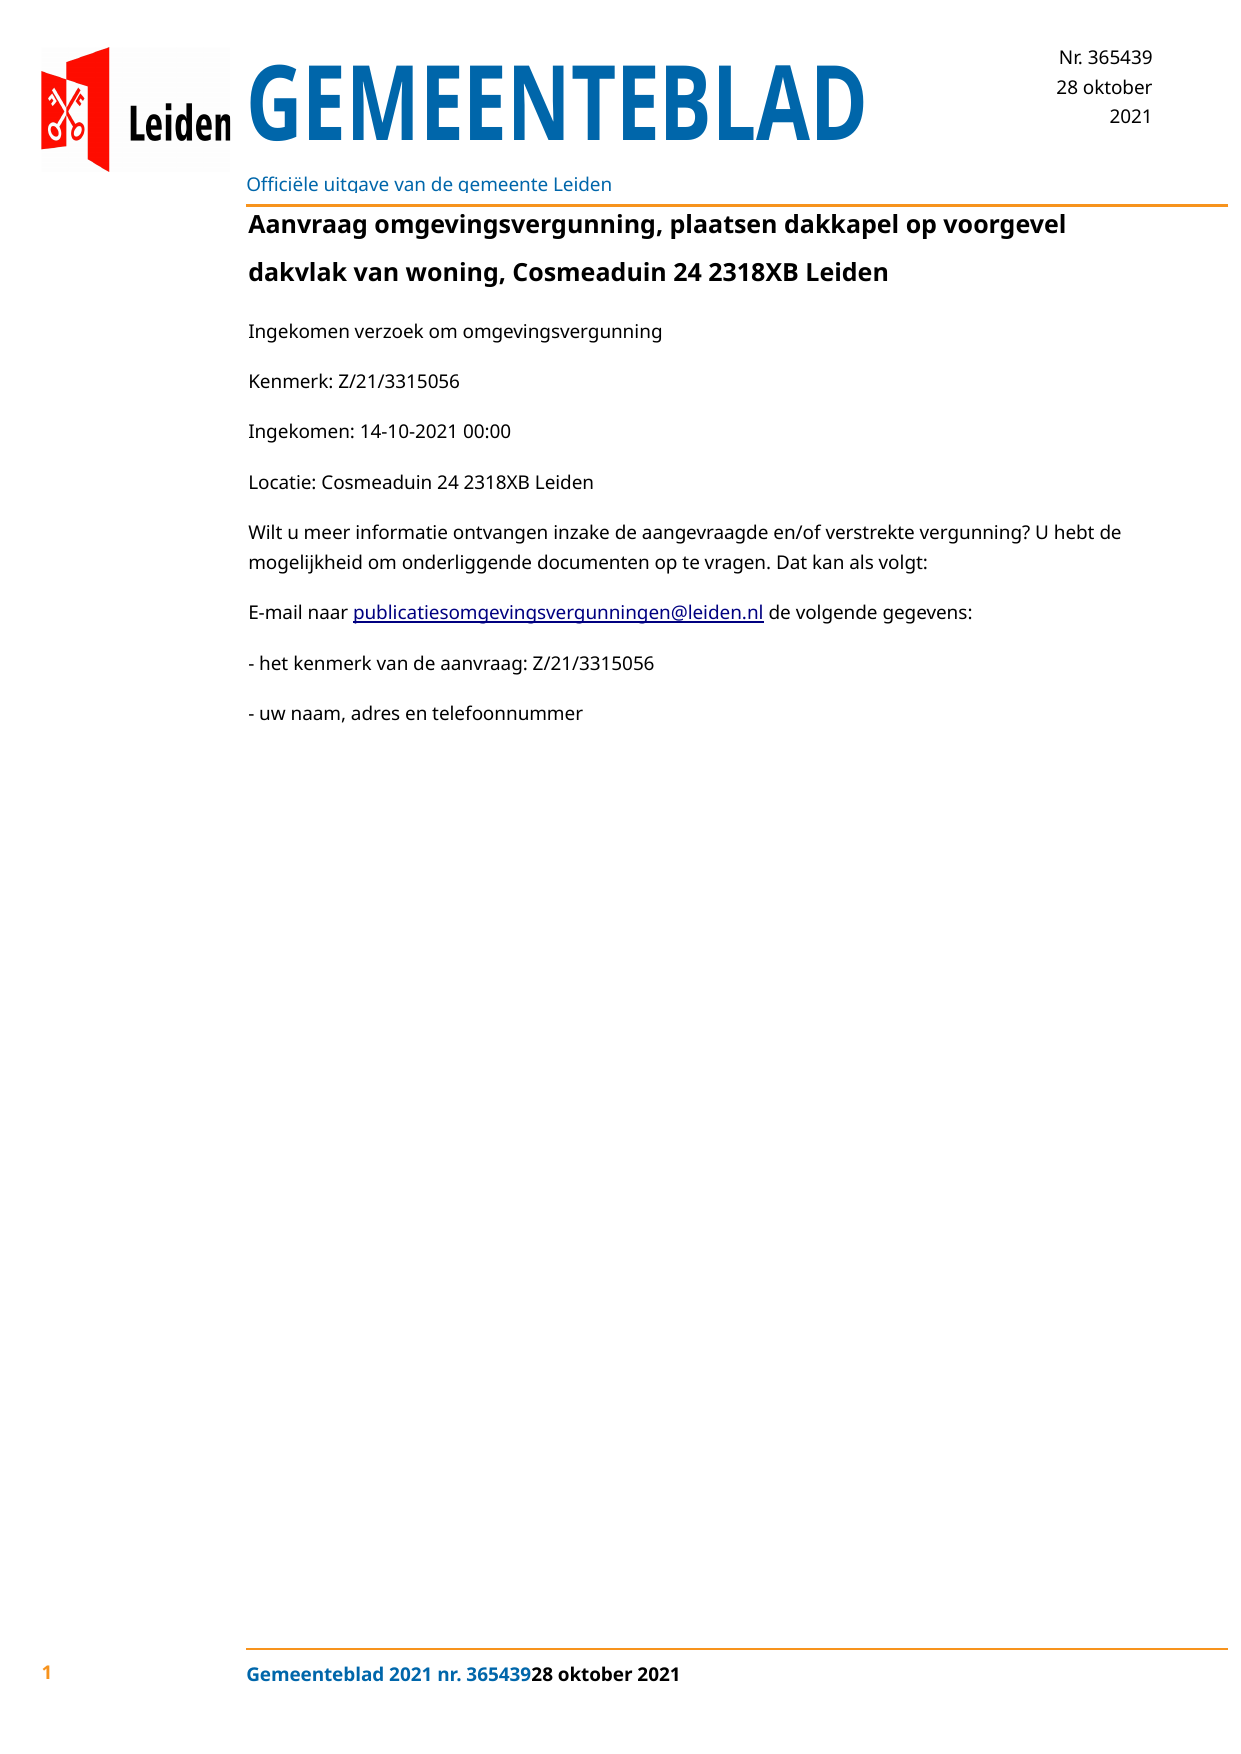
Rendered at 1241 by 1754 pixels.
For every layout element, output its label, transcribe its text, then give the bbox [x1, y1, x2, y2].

text Wilt u meer informatie ontvangen inzake de aangevraagde en/of verstrekte vergunning? U hebt de mogelijkheid om onderliggende documenten op te vragen. Dat kan als volgt: [248, 519, 1152, 575]
text Locatie: Cosmeaduin 24 2318XB Leiden [248, 469, 1152, 495]
text Ingekomen: 14-10-2021 00:00 [248, 419, 1152, 444]
text - uw naam, adres en telefoonnummer [248, 700, 1152, 726]
text - het kenmerk van de aanvraag: Z/21/3315056 [248, 650, 1152, 676]
text Kenmerk: Z/21/3315056 [248, 368, 1152, 394]
text E-mail naar publicatiesomgevingsvergunningen@leiden.nl de volgende gegevens: [248, 599, 1152, 625]
text Ingekomen verzoek om omgevingsvergunning [248, 318, 1152, 344]
text Aanvraag omgevingsvergunning, plaatsen dakkapel op voorgevel dakvlak van woning, Cosmeaduin 24 2318XB Leiden [248, 207, 1152, 288]
picture [41, 47, 231, 172]
